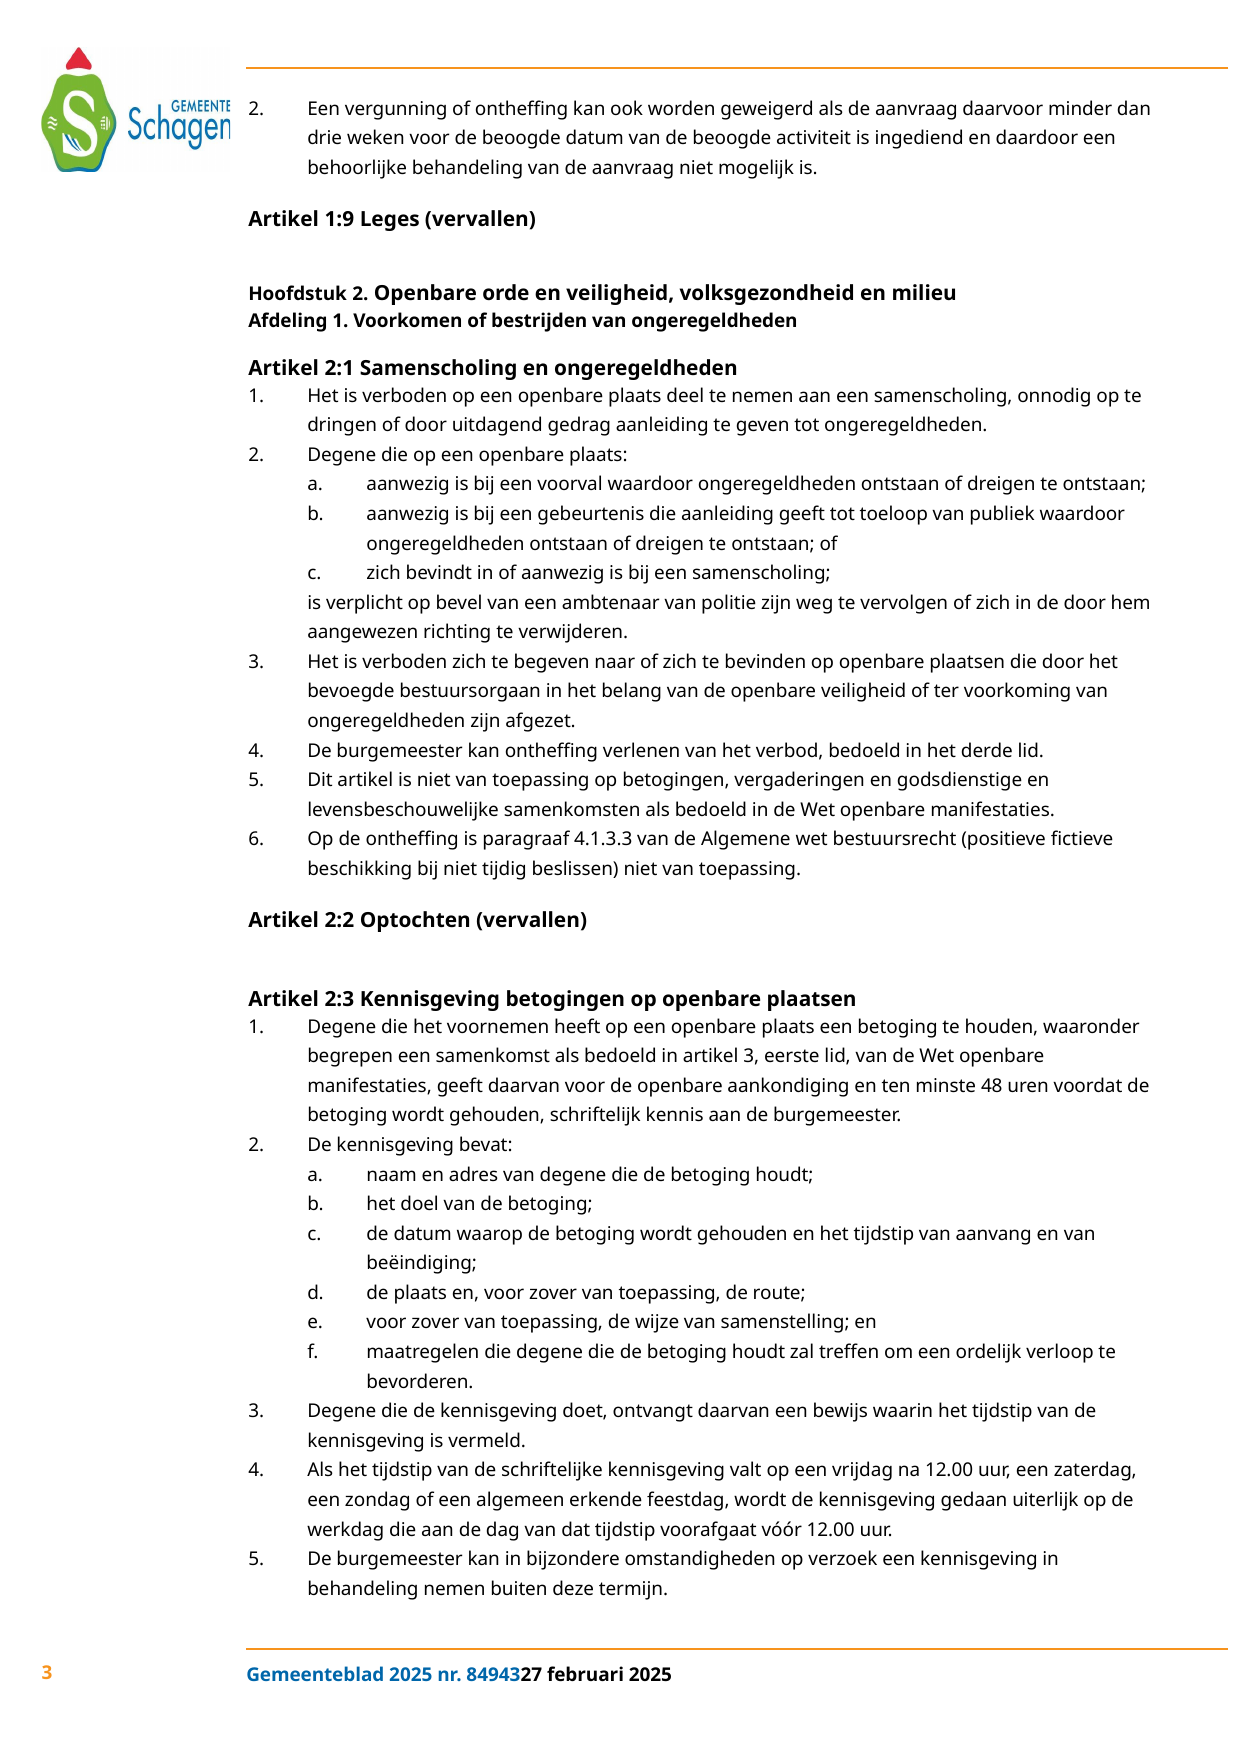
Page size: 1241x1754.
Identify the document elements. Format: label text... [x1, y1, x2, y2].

text Artikel 2:3 Kennisgeving betogingen op openbare plaatsen [248, 984, 1152, 1013]
list aanwezig is bij een gebeurtenis die aanleiding geeft tot toeloop van publiek waardoor ongeregeldheden ontstaan of dreigen te ontstaan; of [307, 500, 1152, 556]
list naam en adres van degene die de betoging houdt; [307, 1161, 1152, 1187]
text Artikel 2:1 Samenscholing en ongeregeldheden [248, 353, 1152, 382]
list Degene die op een openbare plaats: [248, 441, 1152, 467]
list Dit artikel is niet van toepassing op betogingen, vergaderingen en godsdienstige en levensbeschouwelijke samenkomsten als bedoeld in de Wet openbare manifestaties. [248, 766, 1152, 822]
text Artikel 1:9 Leges (vervallen) [248, 204, 1152, 233]
list Het is verboden zich te begeven naar of zich te bevinden op openbare plaatsen die door het bevoegde bestuursorgaan in het belang van de openbare veiligheid of ter voorkoming van ongeregeldheden zijn afgezet. [248, 648, 1152, 733]
list De burgemeester kan ontheffing verlenen van het verbod, bedoeld in het derde lid. [248, 737, 1152, 763]
list de datum waarop de betoging wordt gehouden en het tijdstip van aanvang en van beëindiging; [307, 1220, 1152, 1275]
picture [41, 47, 231, 172]
list De burgemeester kan in bijzondere omstandigheden op verzoek een kennisgeving in behandeling nemen buiten deze termijn. [248, 1545, 1152, 1601]
list Een vergunning of ontheffing kan ook worden geweigerd als de aanvraag daarvoor minder dan drie weken voor de beoogde datum van de beoogde activiteit is ingediend en daardoor een behoorlijke behandeling van de aanvraag niet mogelijk is. [248, 95, 1152, 180]
text Hoofdstuk 2. Openbare orde en veiligheid, volksgezondheid en milieu [248, 278, 1152, 307]
list het doel van de betoging; [307, 1190, 1152, 1216]
list zich bevindt in of aanwezig is bij een samenscholing; [307, 559, 1152, 585]
list is verplicht op bevel van een ambtenaar van politie zijn weg te vervolgen of zich in de door hem aangewezen richting te verwijderen. [248, 589, 1152, 644]
list De kennisgeving bevat: [248, 1131, 1152, 1157]
list voor zover van toepassing, de wijze van samenstelling; en [307, 1309, 1152, 1334]
list Degene die het voornemen heeft op een openbare plaats een betoging te houden, waaronder begrepen een samenkomst als bedoeld in artikel 3, eerste lid, van de Wet openbare manifestaties, geeft daarvan voor de openbare aankondiging en ten minste 48 uren voordat de betoging wordt gehouden, schriftelijk kennis aan de burgemeester. [248, 1013, 1152, 1127]
list aanwezig is bij een voorval waardoor ongeregeldheden ontstaan of dreigen te ontstaan; [307, 471, 1152, 496]
list Degene die de kennisgeving doet, ontvangt daarvan een bewijs waarin het tijdstip van de kennisgeving is vermeld. [248, 1397, 1152, 1453]
list Op de ontheffing is paragraaf 4.1.3.3 van de Algemene wet bestuursrecht (positieve fictieve beschikking bij niet tijdig beslissen) niet van toepassing. [248, 826, 1152, 881]
list de plaats en, voor zover van toepassing, de route; [307, 1279, 1152, 1305]
text Artikel 2:2 Optochten (vervallen) [248, 906, 1152, 934]
list Als het tijdstip van de schriftelijke kennisgeving valt op een vrijdag na 12.00 uur, een zaterdag, een zondag of een algemeen erkende feestdag, wordt de kennisgeving gedaan uiterlijk op de werkdag die aan de dag van dat tijdstip voorafgaat vóór 12.00 uur. [248, 1457, 1152, 1542]
list maatregelen die degene die de betoging houdt zal treffen om een ordelijk verloop te bevorderen. [307, 1338, 1152, 1394]
list Het is verboden op een openbare plaats deel te nemen aan een samenscholing, onnodig op te dringen of door uitdagend gedrag aanleiding te geven tot ongeregeldheden. [248, 382, 1152, 437]
text Afdeling 1. Voorkomen of bestrijden van ongeregeldheden [248, 307, 1152, 333]
